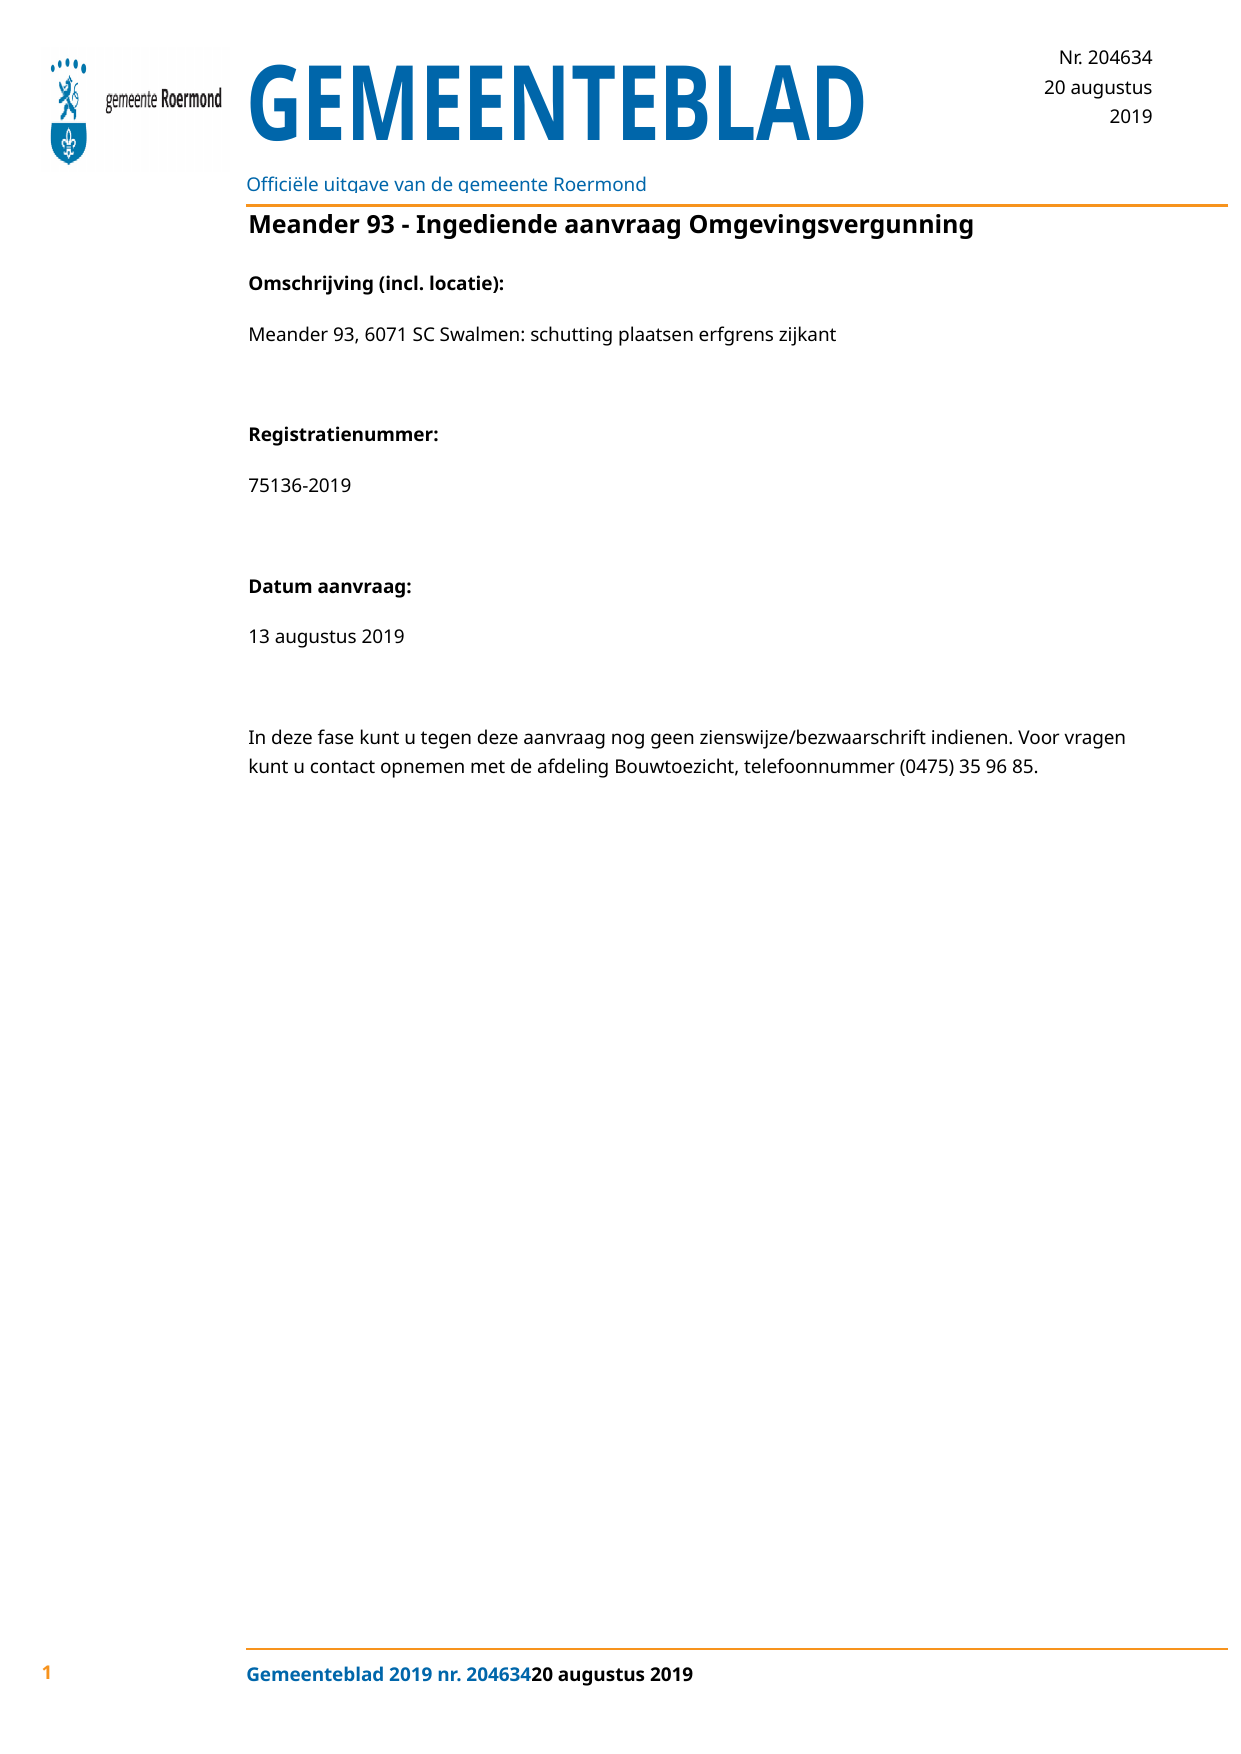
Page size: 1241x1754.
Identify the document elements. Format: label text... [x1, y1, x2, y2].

picture [41, 47, 231, 172]
text 75136-2019 [248, 472, 1152, 498]
text In deze fase kunt u tegen deze aanvraag nog geen zienswijze/bezwaarschrift indienen. Voor vragen kunt u contact opnemen met de afdeling Bouwtoezicht, telefoonnummer (0475) 35 96 85. [248, 724, 1152, 779]
text Registratienummer: [248, 422, 1152, 447]
text Omschrijving (incl. locatie): [248, 270, 1152, 296]
text Meander 93 - Ingediende aanvraag Omgevingsvergunning [248, 207, 1152, 241]
text 13 augustus 2019 [248, 623, 1152, 649]
text Meander 93, 6071 SC Swalmen: schutting plaatsen erfgrens zijkant [248, 321, 1152, 346]
text Datum aanvraag: [248, 573, 1152, 598]
